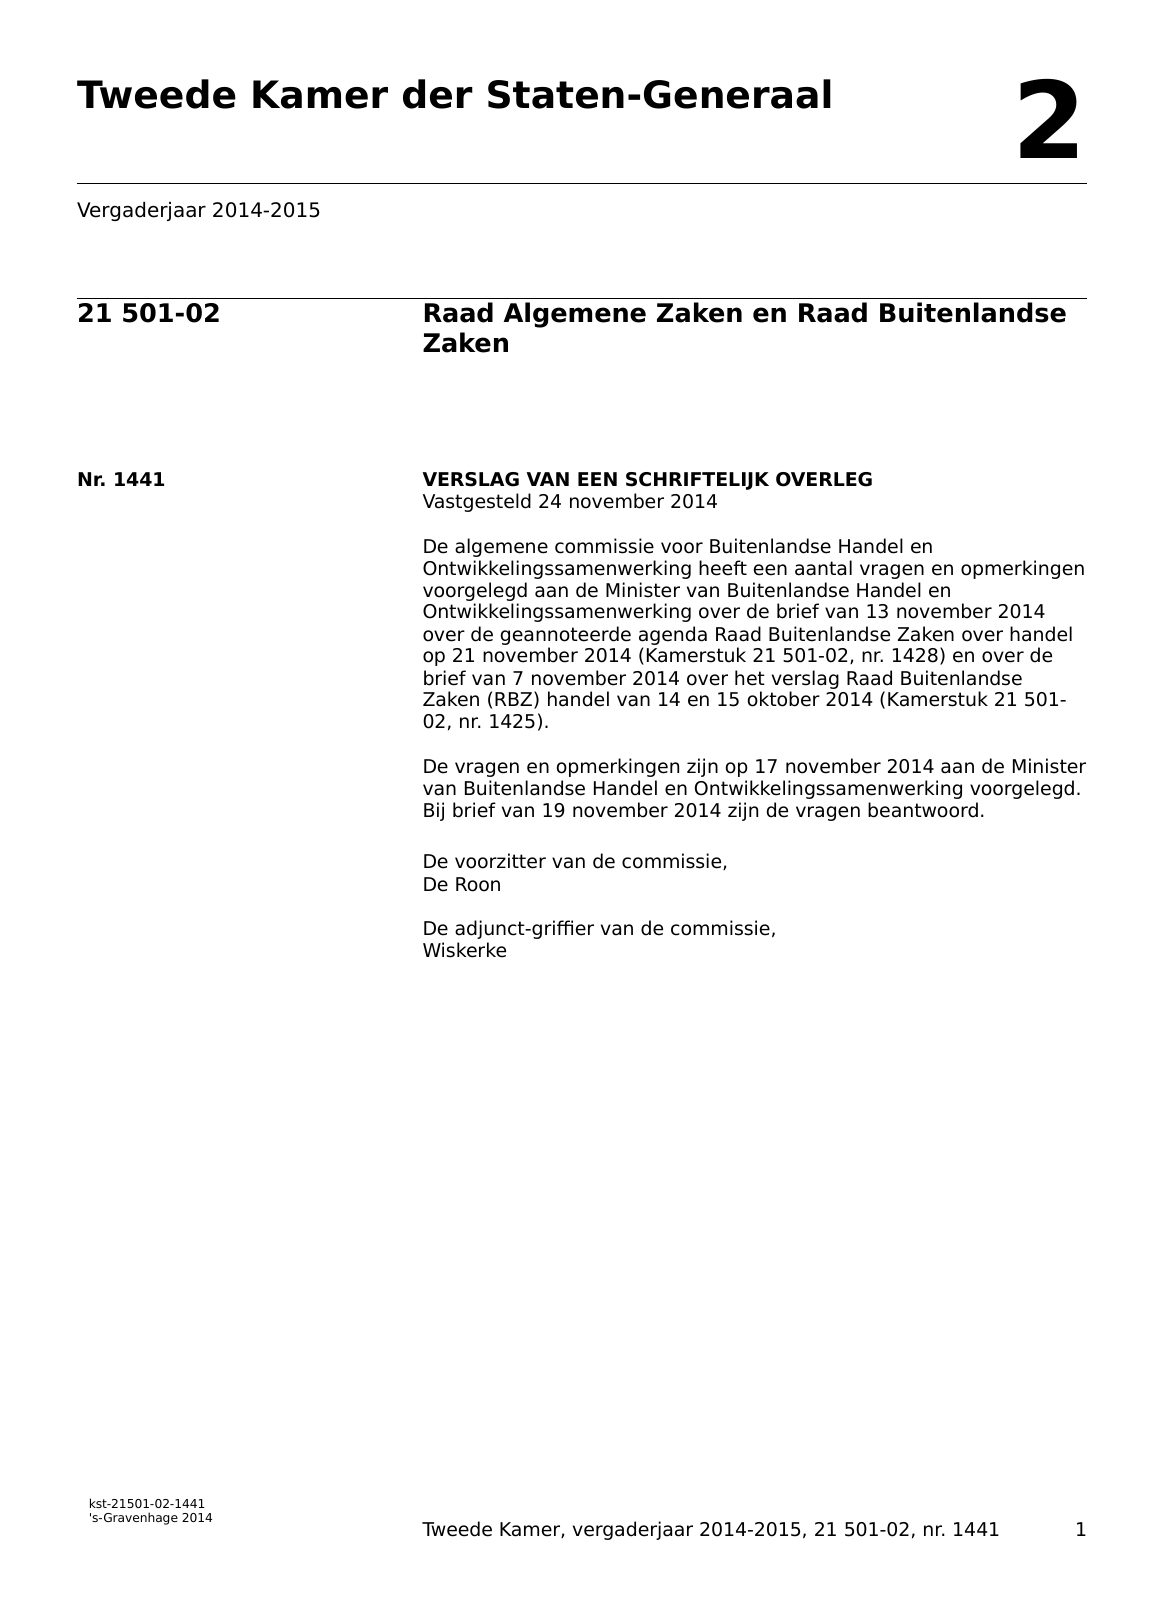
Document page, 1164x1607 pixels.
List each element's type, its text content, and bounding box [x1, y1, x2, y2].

text 's-Gravenhage 2014 [88, 1511, 323, 1525]
text kst-21501-02-1441 [88, 1497, 323, 1511]
subtitle Nr. 1441 VERSLAG VAN EEN SCHRIFTELIJK OVERLEG [77, 469, 1087, 491]
text De adjunct-griffier van de commissie, Wiskerke [422, 918, 1087, 962]
text De vragen en opmerkingen zijn op 17 november 2014 aan de Minister van Buitenlandse Handel en Ontwikkelingssamenwerking voorgelegd. Bij brief van 19 november 2014 zijn de vragen beantwoord. [422, 756, 1087, 821]
table_header 2 [886, 59, 1087, 183]
text De algemene commissie voor Buitenlandse Handel en Ontwikkelingssamenwerking heeft een aantal vragen en opmerkingen voorgelegd aan de Minister van Buitenlandse Handel en Ontwikkelingssamenwerking over de brief van 13 november 2014 over de geannoteerde agenda Raad Buitenlandse Zaken over handel op 21 november 2014 (Kamerstuk 21 501-02, nr. 1428) en over de brief van 7 november 2014 over het verslag Raad Buitenlandse Zaken (RBZ) handel van 14 en 15 oktober 2014 (Kamerstuk 21 501-02, nr. 1425). [422, 536, 1087, 733]
table_cell Vergaderjaar 2014-2015 [77, 184, 1087, 298]
subtitle 21 501-02 Raad Algemene Zaken en Raad Buitenlandse Zaken [77, 299, 1087, 358]
table_header Tweede Kamer der Staten-Generaal [77, 59, 886, 183]
text De voorzitter van de commissie, De Roon [422, 851, 1087, 895]
text Vastgesteld 24 november 2014 [422, 491, 1087, 513]
